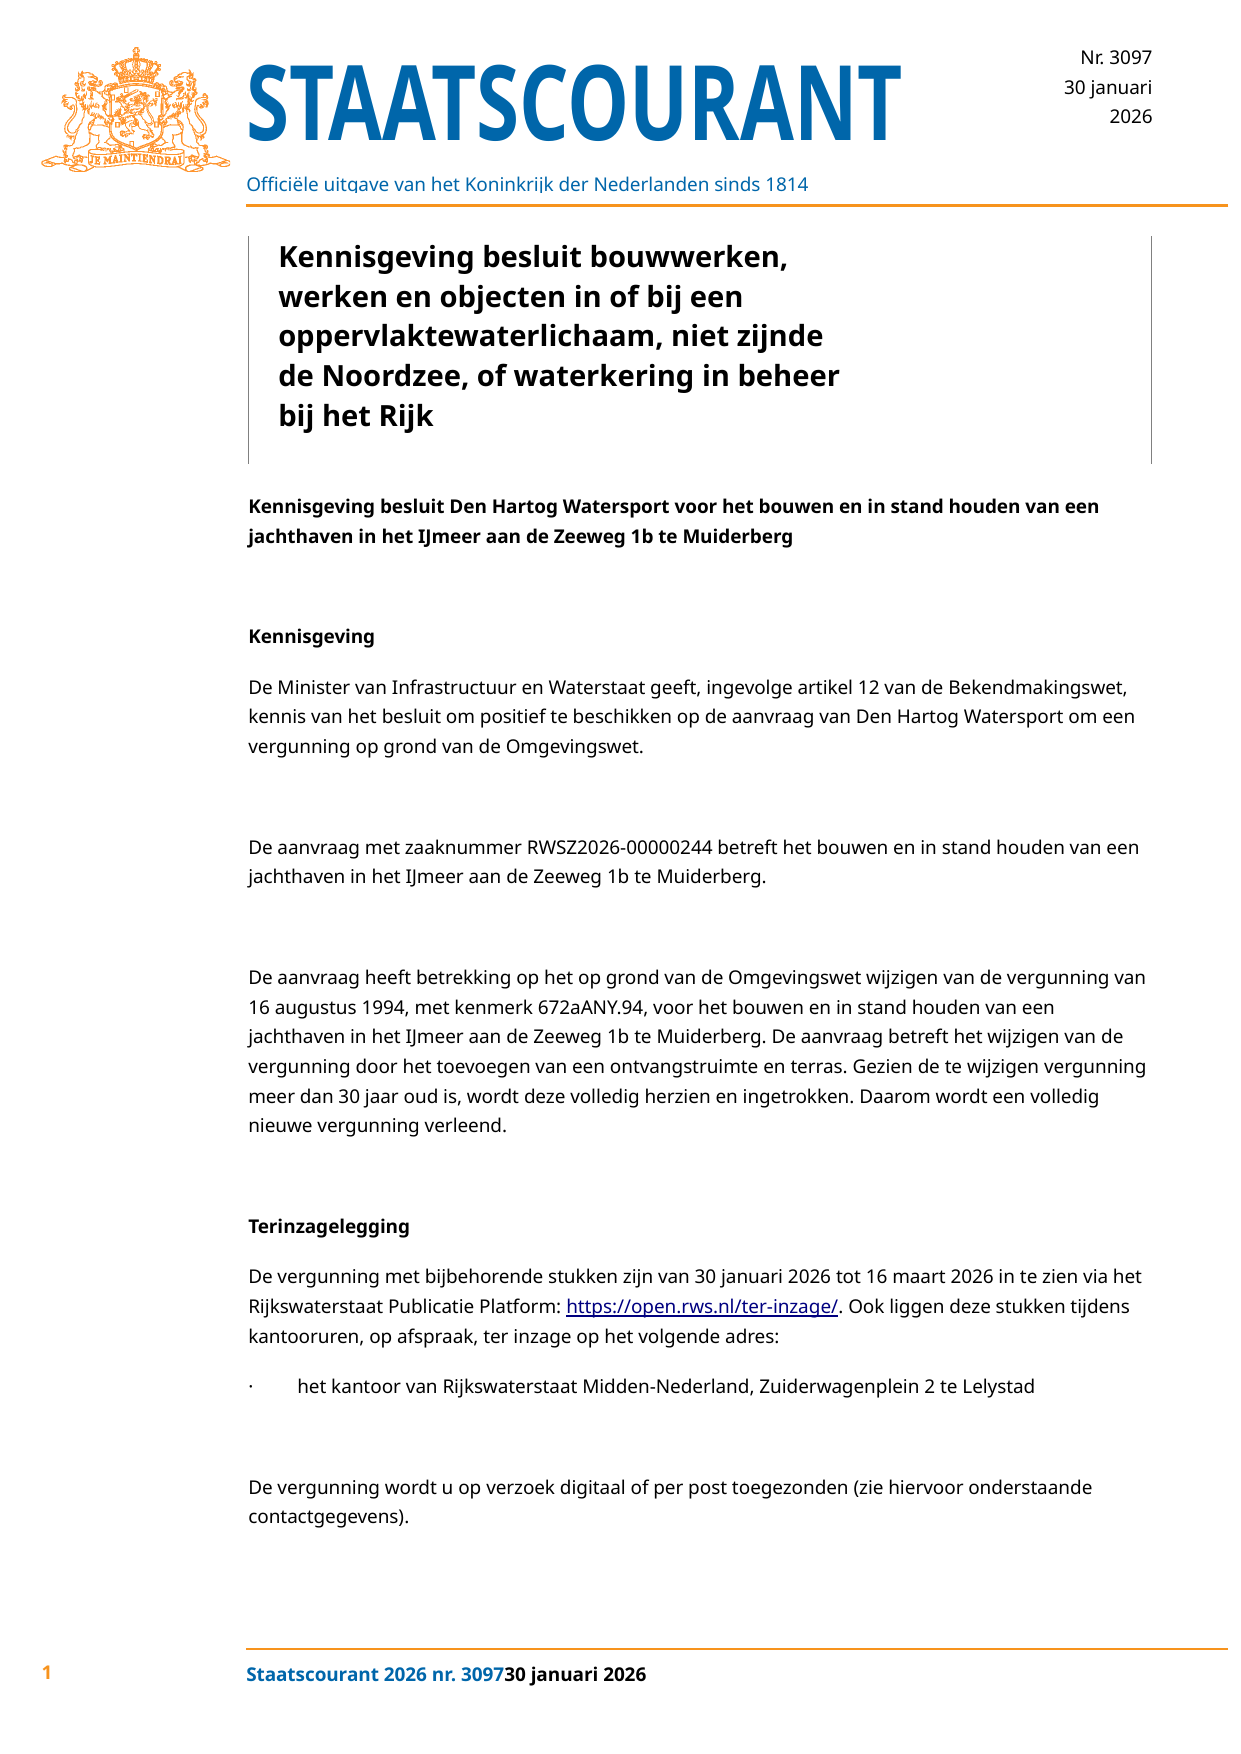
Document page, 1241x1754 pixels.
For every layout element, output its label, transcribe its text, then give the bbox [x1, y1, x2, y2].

picture [912, 236, 1090, 414]
picture [41, 47, 231, 172]
text De Minister van Infrastructuur en Waterstaat geeft, ingevolge artikel 12 van de Bekendmakingswet, kennis van het besluit om positief te beschikken op de aanvraag van Den Hartog Watersport om een vergunning op grond van de Omgevingswet. [248, 674, 1152, 759]
table_header [1090, 236, 1151, 413]
text · het kantoor van Rijkswaterstaat Midden-Nederland, Zuiderwagenplein 2 te Lelystad [248, 1373, 1152, 1399]
text De vergunning wordt u op verzoek digitaal of per post toegezonden (zie hiervoor onderstaande contactgegevens). [248, 1474, 1152, 1529]
text De aanvraag met zaaknummer RWSZ2026-00000244 betreft het bouwen en in stand houden van een jachthaven in het IJmeer aan de Zeeweg 1b te Muiderberg. [248, 834, 1152, 889]
table_header [850, 414, 1151, 464]
text Kennisgeving [248, 624, 1152, 649]
text De vergunning met bijbehorende stukken zijn van 30 januari 2026 tot 16 maart 2026 in te zien via het Rijkswaterstaat Publicatie Platform: https://open.rws.nl/ter-inzage/. Ook liggen deze stukken tijdens kantooruren, op afspraak, ter inzage op het volgende adres: [248, 1264, 1152, 1349]
text Terinzagelegging [248, 1213, 1152, 1239]
text De aanvraag heeft betrekking op het op grond van de Omgevingswet wijzigen van de vergunning van 16 augustus 1994, met kenmerk 672aANY.94, voor het bouwen en in stand houden van een jachthaven in het IJmeer aan de Zeeweg 1b te Muiderberg. De aanvraag betreft het wijzigen van de vergunning door het toevoegen van een ontvangstruimte en terras. Gezien de te wijzigen vergunning meer dan 30 jaar oud is, wordt deze volledig herzien en ingetrokken. Daarom wordt een volledig nieuwe vergunning verleend. [248, 964, 1152, 1138]
table_header Kennisgeving besluit bouwwerken, werken en objecten in of bij een oppervlaktewaterlichaam, niet zijnde de Noordzee, of waterkering in beheer bij het Rijk [249, 236, 850, 464]
table_header [850, 236, 912, 413]
text Kennisgeving besluit Den Hartog Watersport voor het bouwen en in stand houden van een jachthaven in het IJmeer aan de Zeeweg 1b te Muiderberg [248, 493, 1152, 549]
